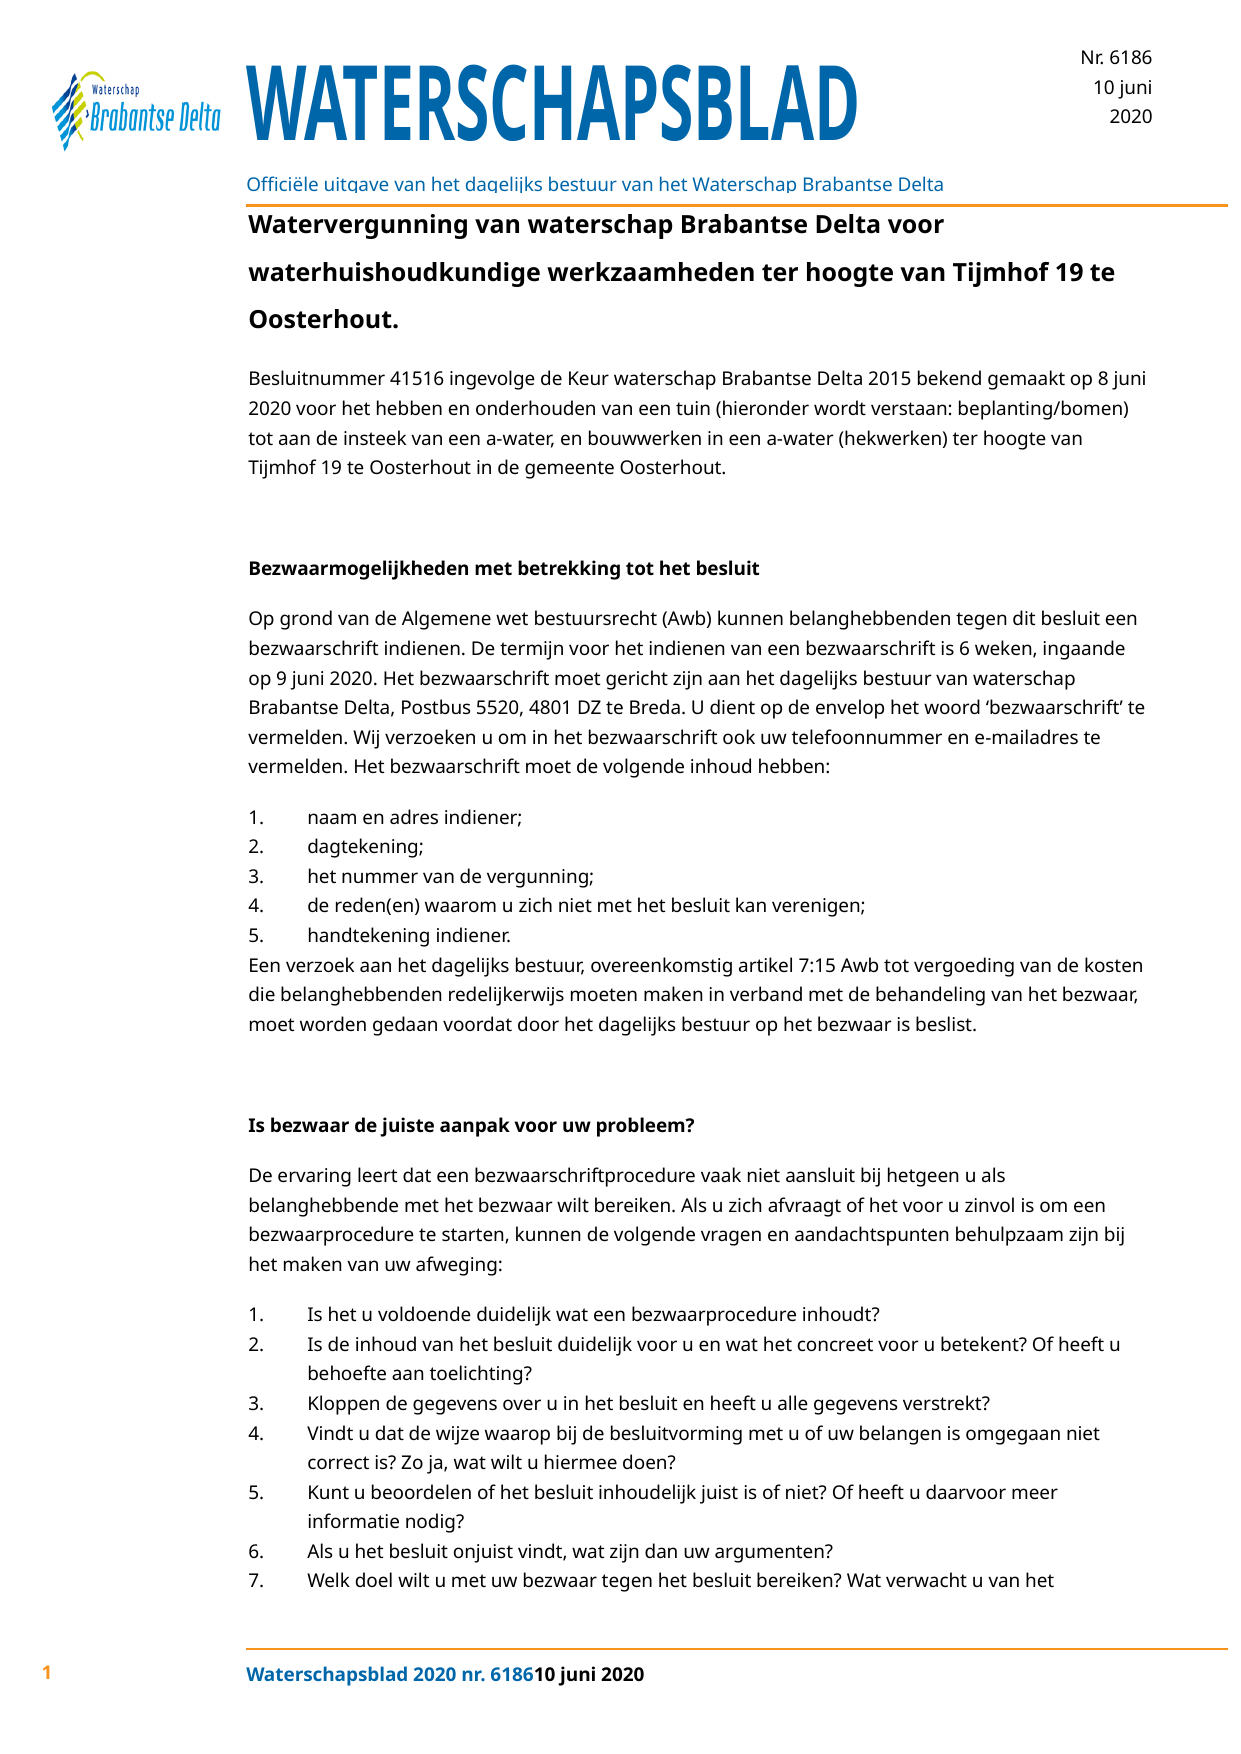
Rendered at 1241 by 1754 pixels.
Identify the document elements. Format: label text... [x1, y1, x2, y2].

text Een verzoek aan het dagelijks bestuur, overeenkomstig artikel 7:15 Awb tot vergoeding van de kosten die belanghebbenden redelijkerwijs moeten maken in verband met de behandeling van het bezwaar, moet worden gedaan voordat door het dagelijks bestuur op het bezwaar is beslist. [248, 952, 1152, 1037]
list Als u het besluit onjuist vindt, wat zijn dan uw argumenten? [248, 1538, 1152, 1564]
picture [41, 47, 231, 172]
list de reden(en) waarom u zich niet met het besluit kan verenigen; [248, 893, 1152, 918]
text Besluitnummer 41516 ingevolge de Keur waterschap Brabantse Delta 2015 bekend gemaakt op 8 juni 2020 voor het hebben en onderhouden van een tuin (hieronder wordt verstaan: beplanting/bomen) tot aan de insteek van een a-water, en bouwwerken in een a-water (hekwerken) ter hoogte van Tijmhof 19 te Oosterhout in de gemeente Oosterhout. [248, 366, 1152, 480]
list naam en adres indiener; [248, 804, 1152, 829]
list Is het u voldoende duidelijk wat een bezwaarprocedure inhoudt? [248, 1301, 1152, 1327]
list het nummer van de vergunning; [248, 863, 1152, 889]
list Welk doel wilt u met uw bezwaar tegen het besluit bereiken? Wat verwacht u van het [248, 1568, 1152, 1593]
list Vindt u dat de wijze waarop bij de besluitvorming met u of uw belangen is omgegaan niet correct is? Zo ja, wat wilt u hiermee doen? [248, 1420, 1152, 1475]
list dagtekening; [248, 833, 1152, 859]
text Bezwaarmogelijkheden met betrekking tot het besluit [248, 555, 1152, 581]
text Is bezwaar de juiste aanpak voor uw probleem? [248, 1112, 1152, 1137]
text Op grond van de Algemene wet bestuursrecht (Awb) kunnen belanghebbenden tegen dit besluit een bezwaarschrift indienen. De termijn voor het indienen van een bezwaarschrift is 6 weken, ingaande op 9 juni 2020. Het bezwaarschrift moet gericht zijn aan het dagelijks bestuur van waterschap Brabantse Delta, Postbus 5520, 4801 DZ te Breda. U dient op de envelop het woord ‘bezwaarschrift’ te vermelden. Wij verzoeken u om in het bezwaarschrift ook uw telefoonnummer en e‑mailadres te vermelden. Het bezwaarschrift moet de volgende inhoud hebben: [248, 606, 1152, 779]
text Watervergunning van waterschap Brabantse Delta voor waterhuishoudkundige werkzaamheden ter hoogte van Tijmhof 19 te Oosterhout. [248, 207, 1152, 336]
list handtekening indiener. [248, 922, 1152, 948]
list Kunt u beoordelen of het besluit inhoudelijk juist is of niet? Of heeft u daarvoor meer informatie nodig? [248, 1479, 1152, 1534]
list Kloppen de gegevens over u in het besluit en heeft u alle gegevens verstrekt? [248, 1390, 1152, 1416]
text De ervaring leert dat een bezwaarschriftprocedure vaak niet aansluit bij hetgeen u als belanghebbende met het bezwaar wilt bereiken. Als u zich afvraagt of het voor u zinvol is om een bezwaarprocedure te starten, kunnen de volgende vragen en aandachtspunten behulpzaam zijn bij het maken van uw afweging: [248, 1162, 1152, 1277]
list Is de inhoud van het besluit duidelijk voor u en wat het concreet voor u betekent? Of heeft u behoefte aan toelichting? [248, 1331, 1152, 1386]
